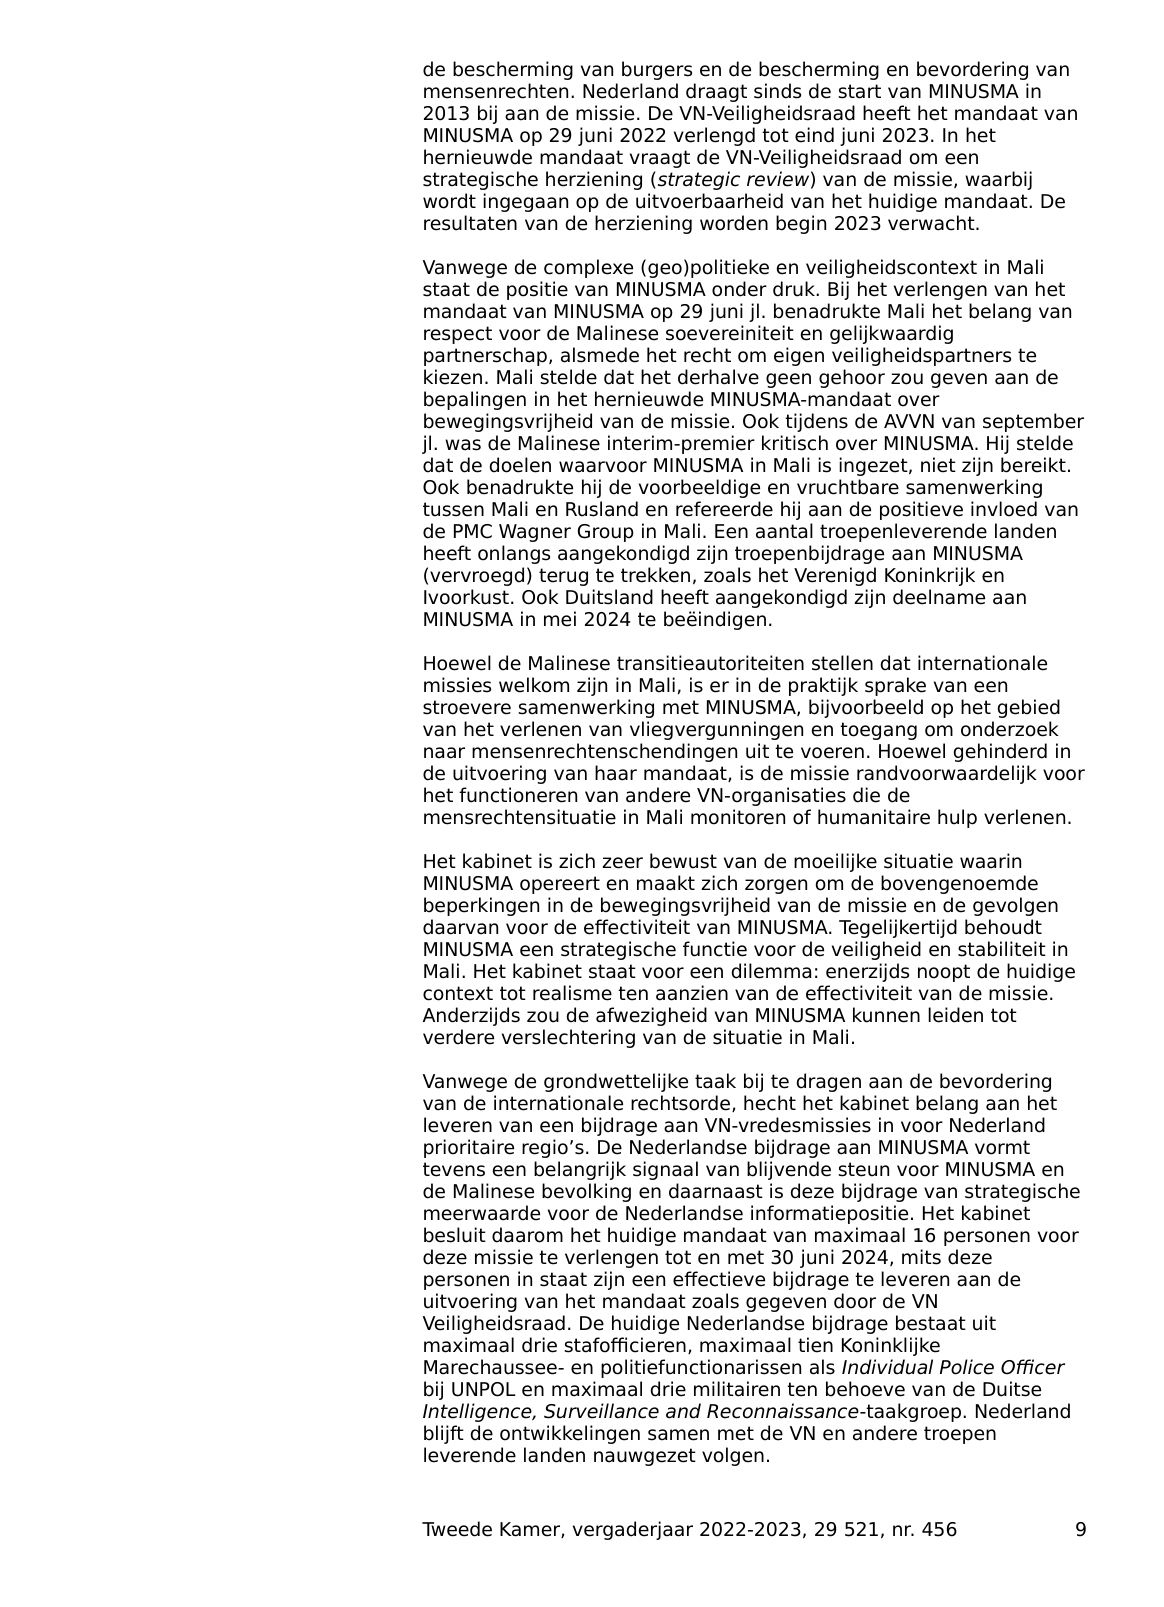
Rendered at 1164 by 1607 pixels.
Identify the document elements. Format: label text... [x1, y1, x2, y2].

text Het kabinet is zich zeer bewust van de moeilijke situatie waarin MINUSMA opereert en maakt zich zorgen om de bovengenoemde beperkingen in de bewegingsvrijheid van de missie en de gevolgen daarvan voor de effectiviteit van MINUSMA. Tegelijkertijd behoudt MINUSMA een strategische functie voor de veiligheid en stabiliteit in Mali. Het kabinet staat voor een dilemma: enerzijds noopt de huidige context tot realisme ten aanzien van de effectiviteit van de missie. Anderzijds zou de afwezigheid van MINUSMA kunnen leiden tot verdere verslechtering van de situatie in Mali. [422, 851, 1087, 1049]
text Vanwege de grondwettelijke taak bij te dragen aan de bevordering van de internationale rechtsorde, hecht het kabinet belang aan het leveren van een bijdrage aan VN-vredesmissies in voor Nederland prioritaire regio’s. De Nederlandse bijdrage aan MINUSMA vormt tevens een belangrijk signaal van blijvende steun voor MINUSMA en de Malinese bevolking en daarnaast is deze bijdrage van strategische meerwaarde voor de Nederlandse informatiepositie. Het kabinet besluit daarom het huidige mandaat van maximaal 16 personen voor deze missie te verlengen tot en met 30 juni 2024, mits deze personen in staat zijn een effectieve bijdrage te leveren aan de uitvoering van het mandaat zoals gegeven door de VN Veiligheidsraad. De huidige Nederlandse bijdrage bestaat uit maximaal drie stafofficieren, maximaal tien Koninklijke Marechaussee- en politiefunctionarissen als Individual Police Officer bij UNPOL en maximaal drie militairen ten behoeve van de Duitse Intelligence, Surveillance and Reconnaissance-taakgroep. Nederland blijft de ontwikkelingen samen met de VN en andere troepen leverende landen nauwgezet volgen. [422, 1071, 1087, 1467]
text Hoewel de Malinese transitieautoriteiten stellen dat internationale missies welkom zijn in Mali, is er in de praktijk sprake van een stroevere samenwerking met MINUSMA, bijvoorbeeld op het gebied van het verlenen van vliegvergunningen en toegang om onderzoek naar mensenrechtenschendingen uit te voeren. Hoewel gehinderd in de uitvoering van haar mandaat, is de missie randvoorwaardelijk voor het functioneren van andere VN-organisaties die de mensrechtensituatie in Mali monitoren of humanitaire hulp verlenen. [422, 653, 1087, 829]
text de bescherming van burgers en de bescherming en bevordering van mensenrechten. Nederland draagt sinds de start van MINUSMA in 2013 bij aan de missie. De VN-Veiligheidsraad heeft het mandaat van MINUSMA op 29 juni 2022 verlengd tot eind juni 2023. In het hernieuwde mandaat vraagt de VN-Veiligheidsraad om een strategische herziening (strategic review) van de missie, waarbij wordt ingegaan op de uitvoerbaarheid van het huidige mandaat. De resultaten van de herziening worden begin 2023 verwacht. [422, 59, 1087, 235]
text Vanwege de complexe (geo)politieke en veiligheidscontext in Mali staat de positie van MINUSMA onder druk. Bij het verlengen van het mandaat van MINUSMA op 29 juni jl. benadrukte Mali het belang van respect voor de Malinese soevereiniteit en gelijkwaardig partnerschap, alsmede het recht om eigen veiligheidspartners te kiezen. Mali stelde dat het derhalve geen gehoor zou geven aan de bepalingen in het hernieuwde MINUSMA-mandaat over bewegingsvrijheid van de missie. Ook tijdens de AVVN van september jl. was de Malinese interim-premier kritisch over MINUSMA. Hij stelde dat de doelen waarvoor MINUSMA in Mali is ingezet, niet zijn bereikt. Ook benadrukte hij de voorbeeldige en vruchtbare samenwerking tussen Mali en Rusland en refereerde hij aan de positieve invloed van de PMC Wagner Group in Mali. Een aantal troepenleverende landen heeft onlangs aangekondigd zijn troepenbijdrage aan MINUSMA (vervroegd) terug te trekken, zoals het Verenigd Koninkrijk en Ivoorkust. Ook Duitsland heeft aangekondigd zijn deelname aan MINUSMA in mei 2024 te beëindigen. [422, 257, 1087, 631]
